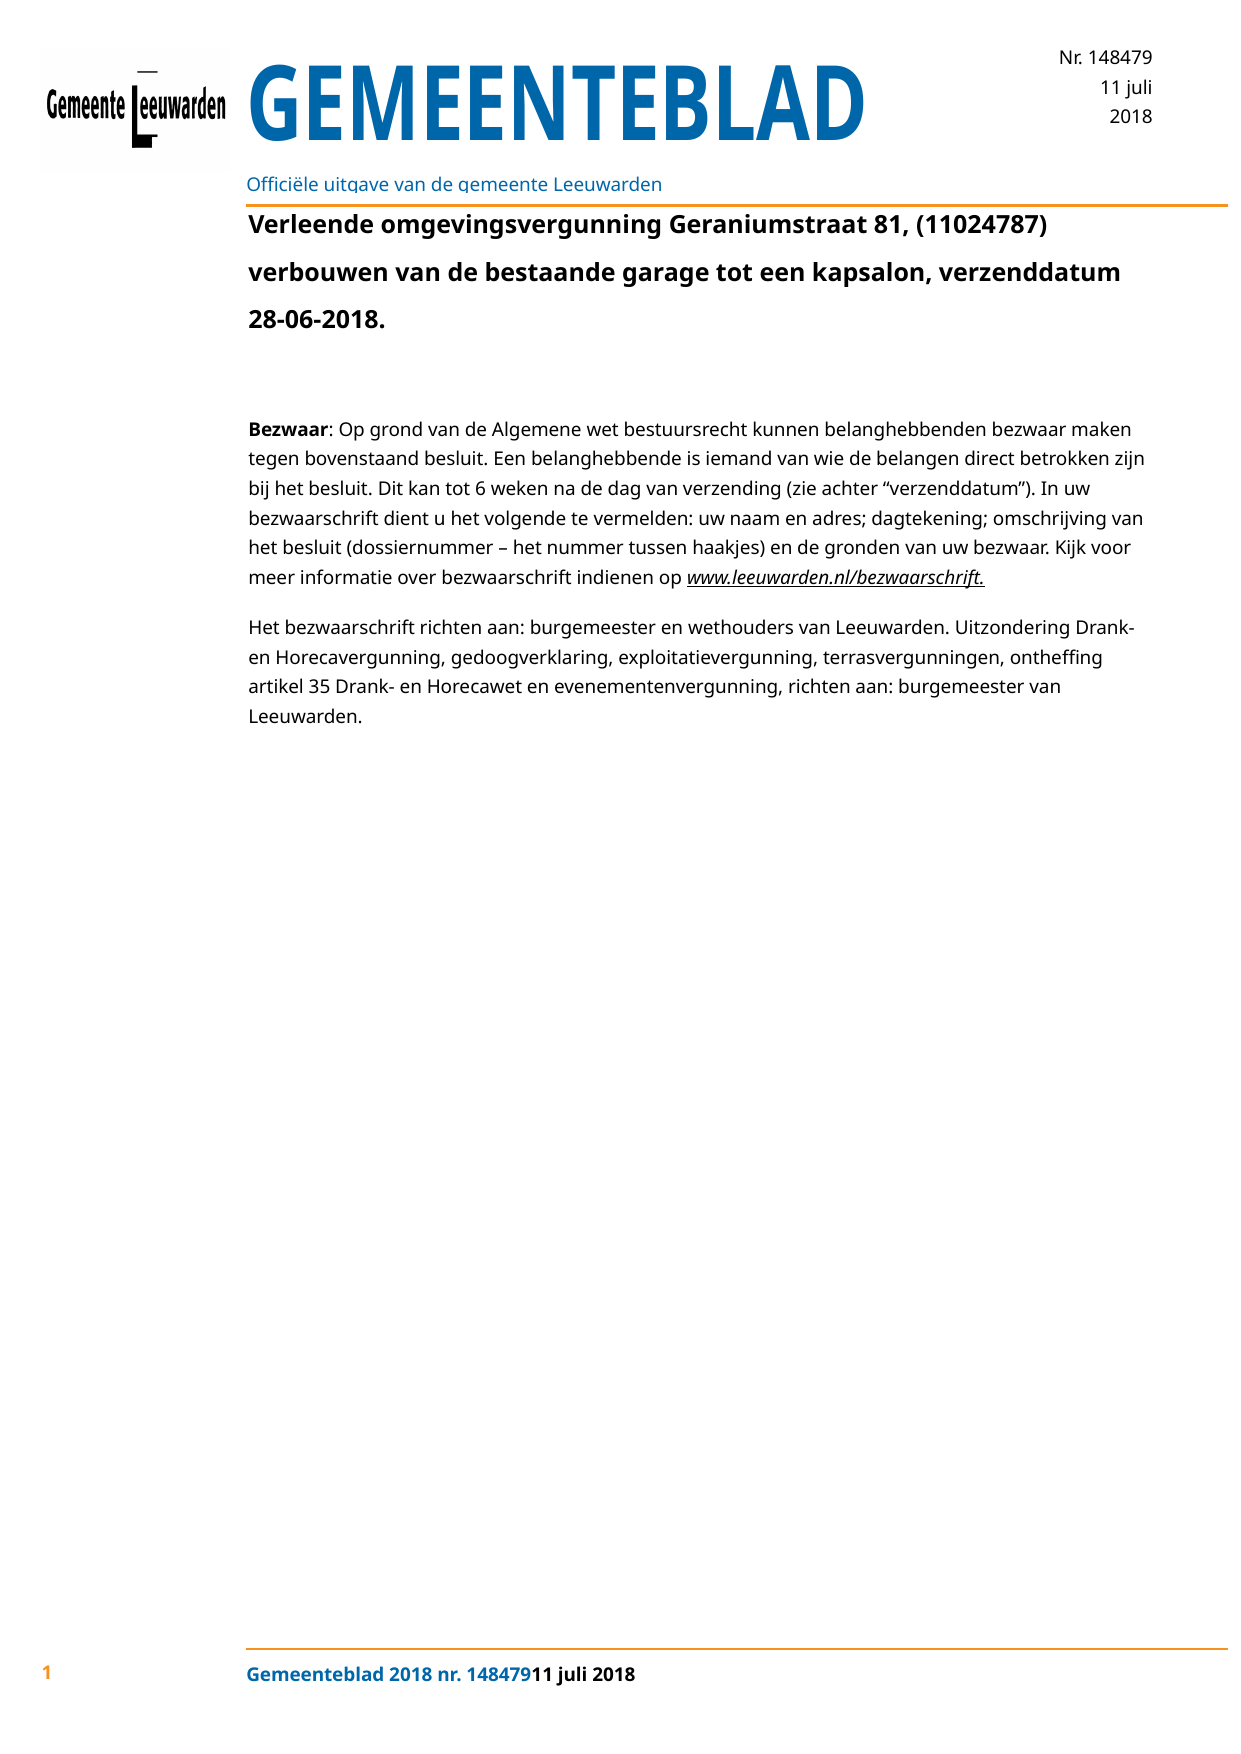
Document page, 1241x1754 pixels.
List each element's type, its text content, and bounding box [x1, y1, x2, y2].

text Bezwaar: Op grond van de Algemene wet bestuursrecht kunnen belanghebbenden bezwaar maken tegen bovenstaand besluit. Een belanghebbende is iemand van wie de belangen direct betrokken zijn bij het besluit. Dit kan tot 6 weken na de dag van verzending (zie achter “verzenddatum”). In uw bezwaarschrift dient u het volgende te vermelden: uw naam en adres; dagtekening; omschrijving van het besluit (dossiernummer – het nummer tussen haakjes) en de gronden van uw bezwaar. Kijk voor meer informatie over bezwaarschrift indienen op www.leeuwarden.nl/bezwaarschrift. [248, 416, 1152, 589]
picture [41, 47, 231, 172]
text Verleende omgevingsvergunning Geraniumstraat 81, (11024787) verbouwen van de bestaande garage tot een kapsalon, verzenddatum 28-06-2018. [248, 207, 1152, 336]
text Het bezwaarschrift richten aan: burgemeester en wethouders van Leeuwarden. Uitzondering Drank- en Horecavergunning, gedoogverklaring, exploitatievergunning, terrasvergunningen, ontheffing artikel 35 Drank- en Horecawet en evenementenvergunning, richten aan: burgemeester van Leeuwarden. [248, 614, 1152, 729]
